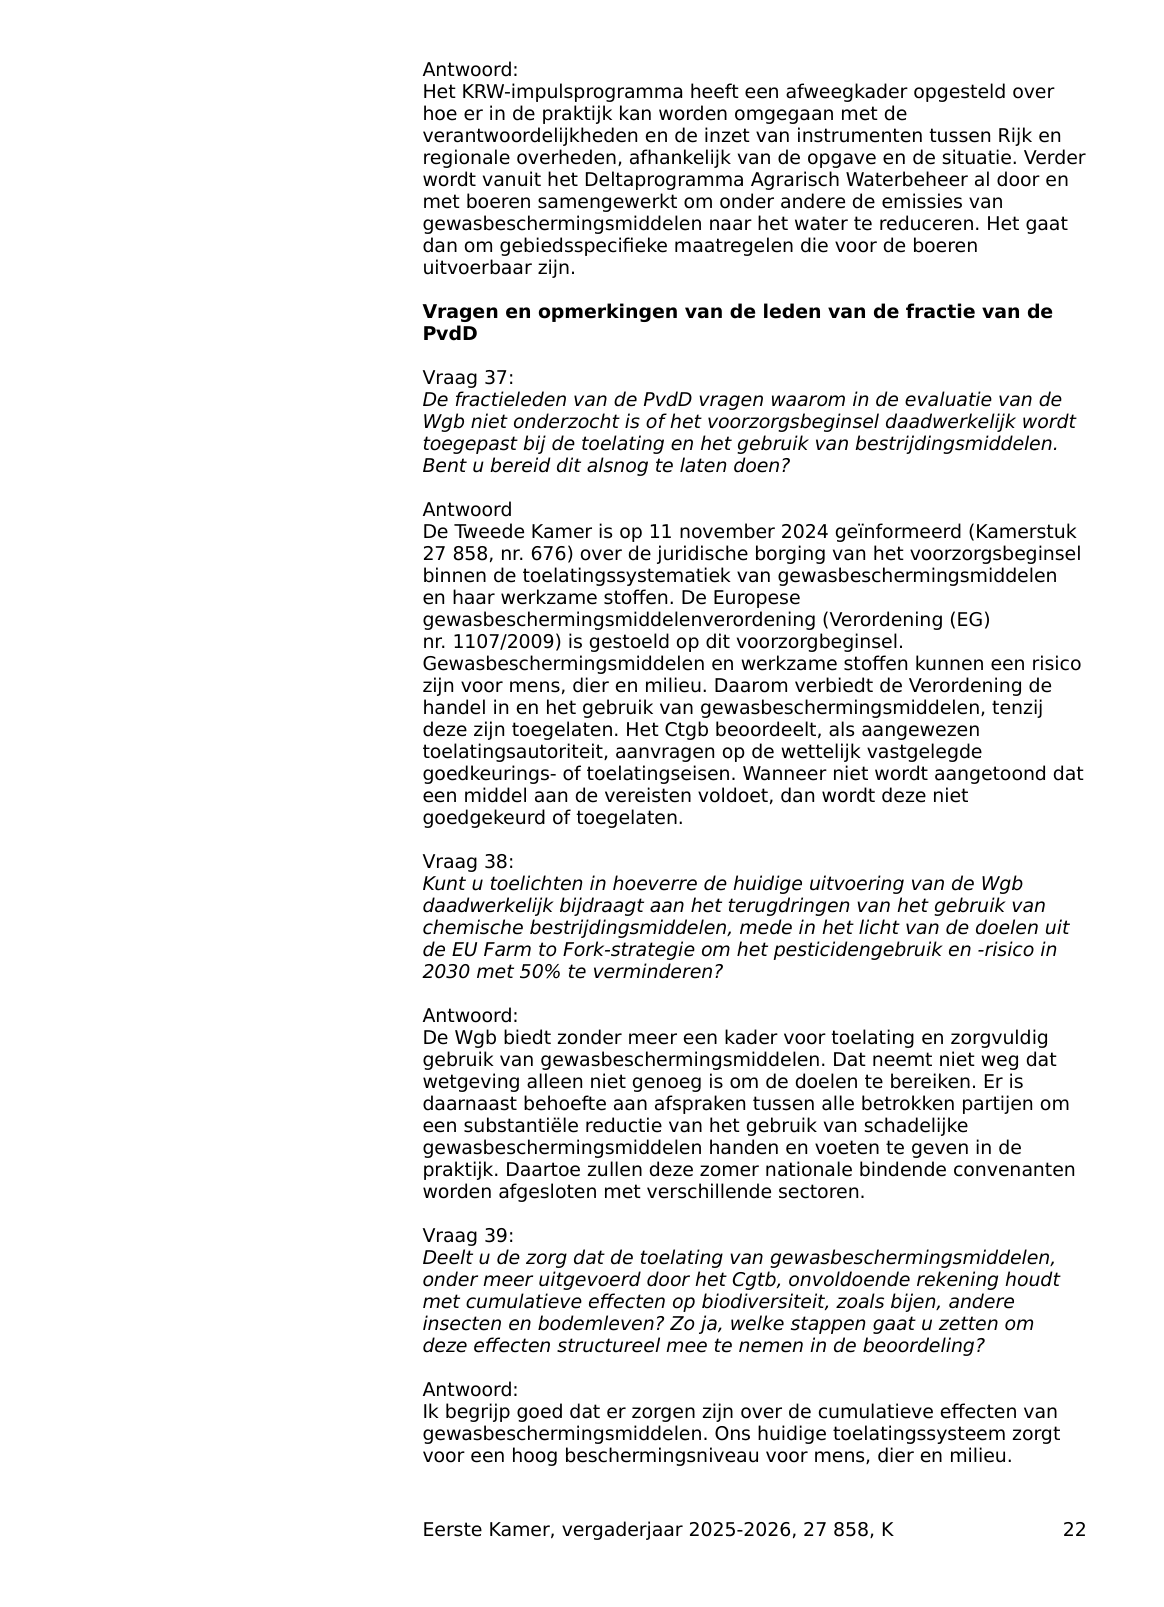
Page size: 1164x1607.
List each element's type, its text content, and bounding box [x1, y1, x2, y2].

text De Wgb biedt zonder meer een kader voor toelating en zorgvuldig gebruik van gewasbeschermingsmiddelen. Dat neemt niet weg dat wetgeving alleen niet genoeg is om de doelen te bereiken. Er is daarnaast behoefte aan afspraken tussen alle betrokken partijen om een substantiële reductie van het gebruik van schadelijke gewasbeschermingsmiddelen handen en voeten te geven in de praktijk. Daartoe zullen deze zomer nationale bindende convenanten worden afgesloten met verschillende sectoren. [422, 1027, 1087, 1203]
text Vraag 39: [422, 1225, 1087, 1247]
text De Tweede Kamer is op 11 november 2024 geïnformeerd (Kamerstuk 27 858, nr. 676) over de juridische borging van het voorzorgsbeginsel binnen de toelatingssystematiek van gewasbeschermingsmiddelen en haar werkzame stoffen. De Europese gewasbeschermingsmiddelenverordening (Verordening (EG) nr. 1107/2009) is gestoeld op dit voorzorgbeginsel. Gewasbeschermingsmiddelen en werkzame stoffen kunnen een risico zijn voor mens, dier en milieu. Daarom verbiedt de Verordening de handel in en het gebruik van gewasbeschermingsmiddelen, tenzij deze zijn toegelaten. Het Ctgb beoordeelt, als aangewezen toelatingsautoriteit, aanvragen op de wettelijk vastgelegde goedkeurings- of toelatingseisen. Wanneer niet wordt aangetoond dat een middel aan de vereisten voldoet, dan wordt deze niet goedgekeurd of toegelaten. [422, 521, 1087, 829]
text Antwoord: [422, 59, 1087, 81]
subtitle Vragen en opmerkingen van de leden van de fractie van de PvdD [422, 301, 1087, 345]
text Antwoord: [422, 1379, 1087, 1401]
text Antwoord [422, 499, 1087, 521]
text Antwoord: [422, 1005, 1087, 1027]
text Vraag 37: [422, 367, 1087, 389]
text Kunt u toelichten in hoeverre de huidige uitvoering van de Wgb daadwerkelijk bijdraagt aan het terugdringen van het gebruik van chemische bestrijdingsmiddelen, mede in het licht van de doelen uit de EU Farm to Fork-strategie om het pesticidengebruik en -risico in 2030 met 50% te verminderen? [422, 873, 1087, 983]
text De fractieleden van de PvdD vragen waarom in de evaluatie van de Wgb niet onderzocht is of het voorzorgsbeginsel daadwerkelijk wordt toegepast bij de toelating en het gebruik van bestrijdingsmiddelen. Bent u bereid dit alsnog te laten doen? [422, 389, 1087, 477]
text Ik begrijp goed dat er zorgen zijn over de cumulatieve effecten van gewasbeschermingsmiddelen. Ons huidige toelatingssysteem zorgt voor een hoog beschermingsniveau voor mens, dier en milieu. [422, 1401, 1087, 1467]
text Deelt u de zorg dat de toelating van gewasbeschermingsmiddelen, onder meer uitgevoerd door het Cgtb, onvoldoende rekening houdt met cumulatieve effecten op biodiversiteit, zoals bijen, andere insecten en bodemleven? Zo ja, welke stappen gaat u zetten om deze effecten structureel mee te nemen in de beoordeling? [422, 1247, 1087, 1357]
text Vraag 38: [422, 851, 1087, 873]
text Het KRW-impulsprogramma heeft een afweegkader opgesteld over hoe er in de praktijk kan worden omgegaan met de verantwoordelijkheden en de inzet van instrumenten tussen Rijk en regionale overheden, afhankelijk van de opgave en de situatie. Verder wordt vanuit het Deltaprogramma Agrarisch Waterbeheer al door en met boeren samengewerkt om onder andere de emissies van gewasbeschermingsmiddelen naar het water te reduceren. Het gaat dan om gebiedsspecifieke maatregelen die voor de boeren uitvoerbaar zijn. [422, 81, 1087, 279]
